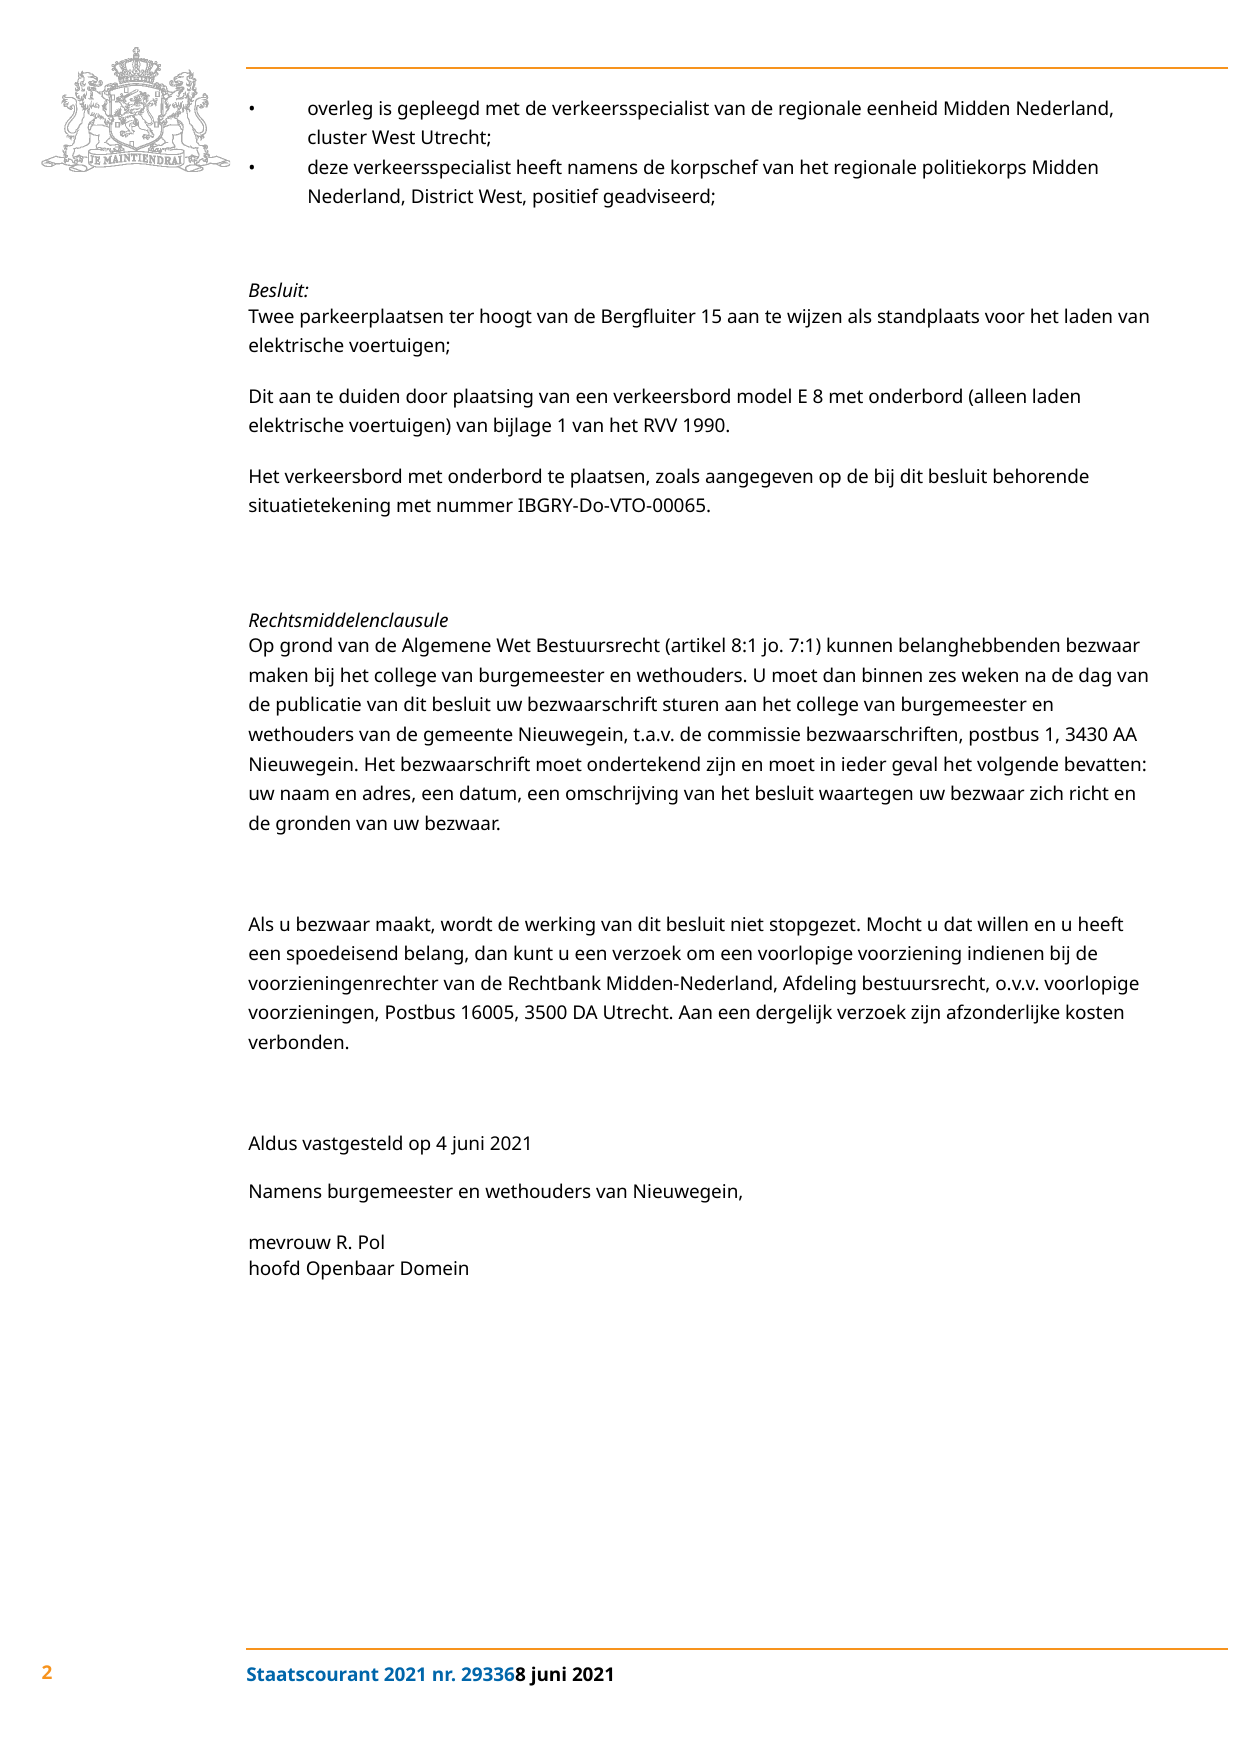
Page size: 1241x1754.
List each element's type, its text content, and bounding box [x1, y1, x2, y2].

text Namens burgemeester en wethouders van Nieuwegein, [248, 1178, 1152, 1203]
text Twee parkeerplaatsen ter hoogt van de Bergfluiter 15 aan te wijzen als standplaats voor het laden van elektrische voertuigen; [248, 303, 1152, 358]
text Besluit: [248, 277, 1152, 303]
text Dit aan te duiden door plaatsing van een verkeersbord model E 8 met onderbord (alleen laden elektrische voertuigen) van bijlage 1 van het RVV 1990. [248, 383, 1152, 438]
list deze verkeersspecialist heeft namens de korpschef van het regionale politiekorps Midden Nederland, District West, positief geadviseerd; [248, 154, 1152, 209]
picture [41, 47, 231, 172]
text mevrouw R. Pol [248, 1229, 1152, 1255]
text Het verkeersbord met onderbord te plaatsen, zoals aangegeven op de bij dit besluit behorende situatietekening met nummer IBGRY-Do-VTO-00065. [248, 463, 1152, 518]
text Op grond van de Algemene Wet Bestuursrecht (artikel 8:1 jo. 7:1) kunnen belanghebbenden bezwaar maken bij het college van burgemeester en wethouders. U moet dan binnen zes weken na de dag van de publicatie van dit besluit uw bezwaarschrift sturen aan het college van burgemeester en wethouders van de gemeente Nieuwegein, t.a.v. de commissie bezwaarschriften, postbus 1, 3430 AA Nieuwegein. Het bezwaarschrift moet ondertekend zijn en moet in ieder geval het volgende bevatten: uw naam en adres, een datum, een omschrijving van het besluit waartegen uw bezwaar zich richt en de gronden van uw bezwaar. [248, 632, 1152, 836]
text Rechtsmiddelenclausule [248, 607, 1152, 632]
text Als u bezwaar maakt, wordt de werking van dit besluit niet stopgezet. Mocht u dat willen en u heeft een spoedeisend belang, dan kunt u een verzoek om een voorlopige voorziening indienen bij de voorzieningenrechter van de Rechtbank Midden-Nederland, Afdeling bestuursrecht, o.v.v. voorlopige voorzieningen, Postbus 16005, 3500 DA Utrecht. Aan een dergelijk verzoek zijn afzonderlijke kosten verbonden. [248, 911, 1152, 1055]
text Aldus vastgesteld op 4 juni 2021 [248, 1130, 1152, 1156]
list overleg is gepleegd met de verkeersspecialist van de regionale eenheid Midden Nederland, cluster West Utrecht; [248, 95, 1152, 150]
text hoofd Openbaar Domein [248, 1255, 1152, 1281]
